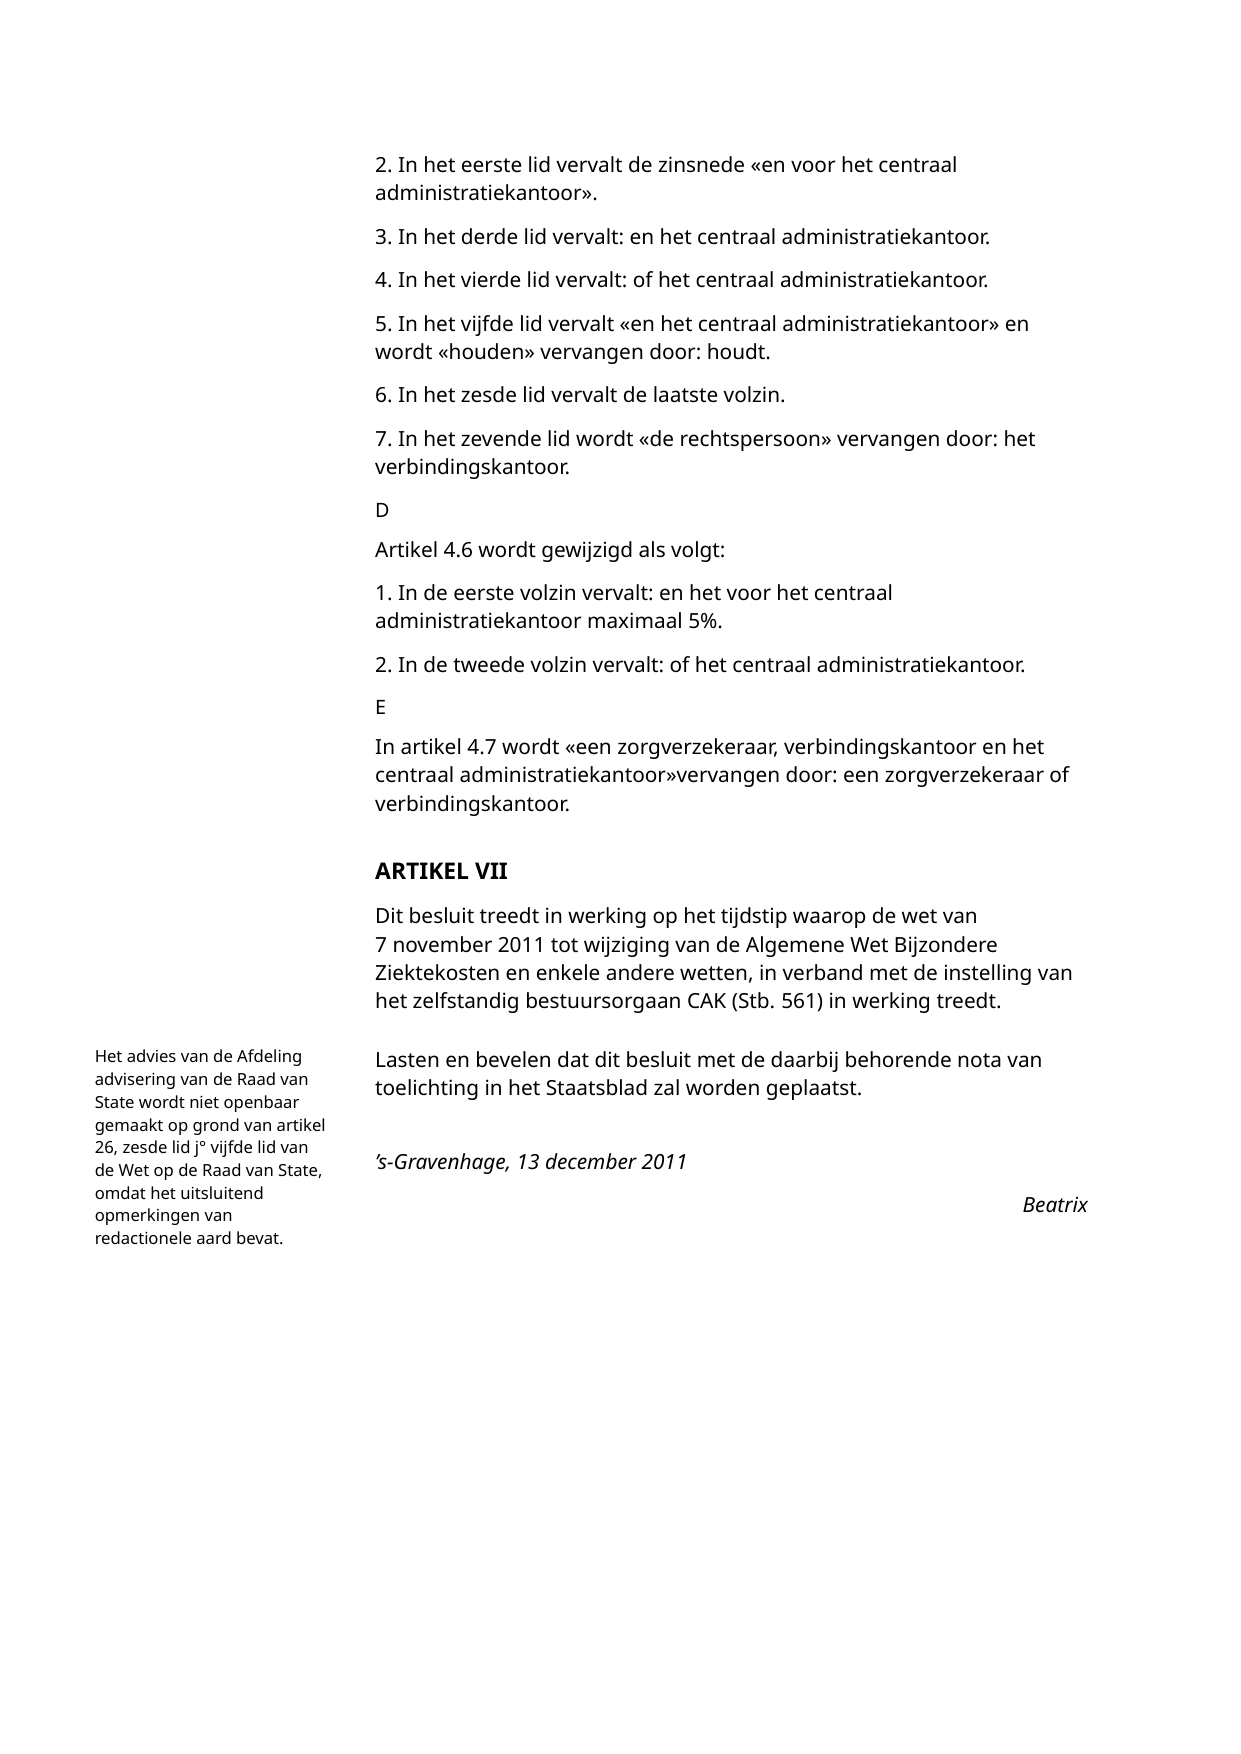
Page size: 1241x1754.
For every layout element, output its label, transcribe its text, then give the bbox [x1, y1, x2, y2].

text 5. In het vijfde lid vervalt «en het centraal administratiekantoor» en wordt «houden» vervangen door: houdt. [375, 309, 1090, 366]
text D [375, 496, 1090, 523]
text 7. In het zevende lid wordt «de rechtspersoon» vervangen door: het verbindingskantoor. [375, 424, 1090, 481]
text Dit besluit treedt in werking op het tijdstip waarop de wet van 7 november 2011 tot wijziging van de Algemene Wet Bijzondere Ziektekosten en enkele andere wetten, in verband met de instelling van het zelfstandig bestuursorgaan CAK (Stb. 561) in werking treedt. [375, 901, 1090, 1015]
text Artikel 4.6 wordt gewijzigd als volgt: [375, 535, 1090, 563]
text Beatrix [375, 1190, 1090, 1219]
text Het advies van de Afdeling advisering van de Raad van State wordt niet openbaar gemaakt op grond van artikel 26, zesde lid j° vijfde lid van de Wet op de Raad van State, omdat het uitsluitend opmerkingen van redactionele aard bevat. [94, 1045, 328, 1249]
text 2. In het eerste lid vervalt de zinsnede «en voor het centraal administratiekantoor». [375, 150, 1090, 207]
text 2. In de tweede volzin vervalt: of het centraal administratiekantoor. [375, 650, 1090, 678]
text E [375, 693, 1090, 720]
text 3. In het derde lid vervalt: en het centraal administratiekantoor. [375, 222, 1090, 250]
text 1. In de eerste volzin vervalt: en het voor het centraal administratiekantoor maximaal 5%. [375, 578, 1090, 635]
text Lasten en bevelen dat dit besluit met de daarbij behorende nota van toelichting in het Staatsblad zal worden geplaatst. [375, 1045, 1090, 1102]
text In artikel 4.7 wordt «een zorgverzekeraar, verbindingskantoor en het centraal administratiekantoor»vervangen door: een zorgverzekeraar of verbindingskantoor. [375, 732, 1090, 817]
text 4. In het vierde lid vervalt: of het centraal administratiekantoor. [375, 265, 1090, 294]
text 6. In het zesde lid vervalt de laatste volzin. [375, 381, 1090, 409]
text ’s-Gravenhage, 13 december 2011 [375, 1147, 1090, 1175]
subtitle ARTIKEL VII [375, 855, 1090, 886]
